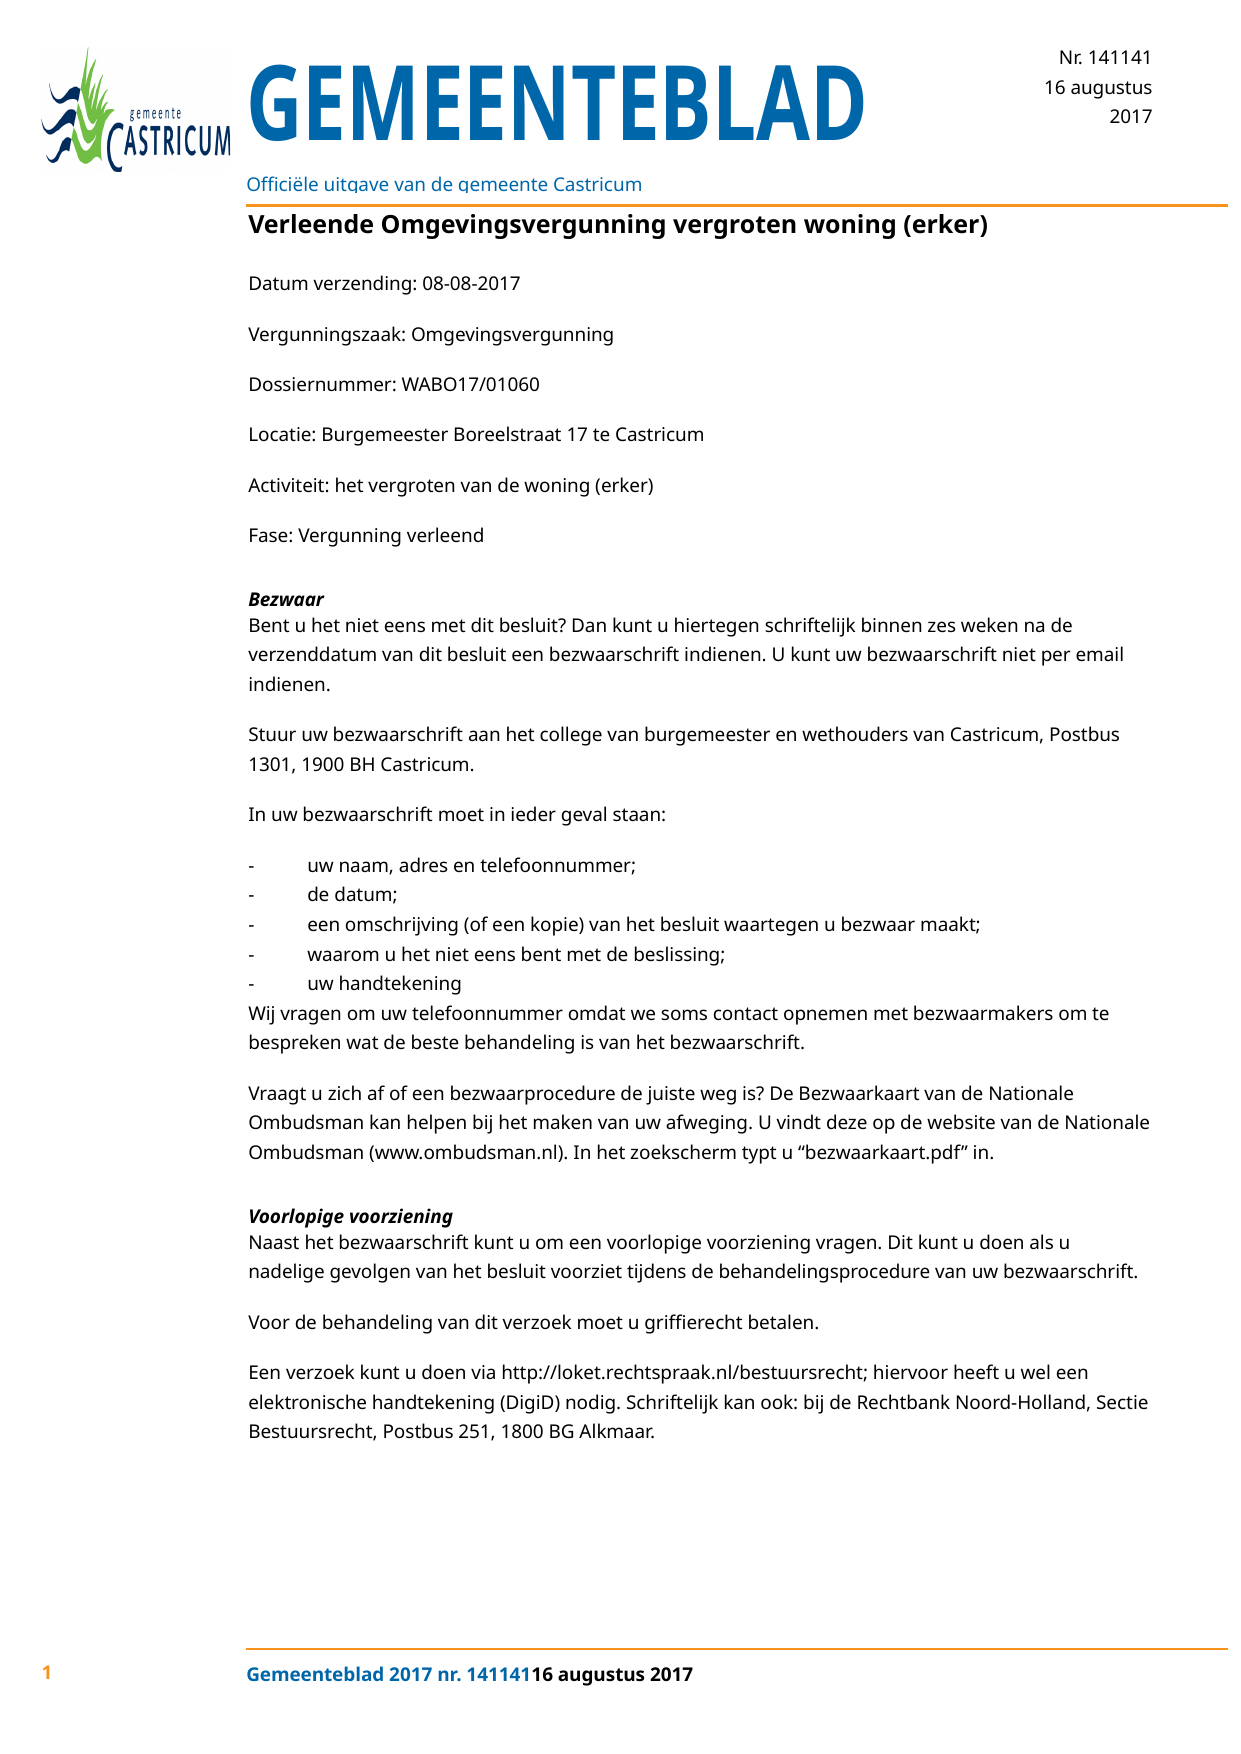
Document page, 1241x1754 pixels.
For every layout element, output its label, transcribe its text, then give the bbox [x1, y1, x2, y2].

text Vergunningszaak: Omgevingsvergunning [248, 321, 1152, 346]
text Bent u het niet eens met dit besluit? Dan kunt u hiertegen schriftelijk binnen zes weken na de verzenddatum van dit besluit een bezwaarschrift indienen. U kunt uw bezwaarschrift niet per email indienen. [248, 612, 1152, 697]
picture [41, 47, 231, 172]
list de datum; [248, 882, 1152, 907]
text Fase: Vergunning verleend [248, 522, 1152, 548]
text Een verzoek kunt u doen via http://loket.rechtspraak.nl/bestuursrecht; hiervoor heeft u wel een elektronische handtekening (DigiD) nodig. Schriftelijk kan ook: bij de Rechtbank Noord-Holland, Sectie Bestuursrecht, Postbus 251, 1800 BG Alkmaar. [248, 1359, 1152, 1444]
list uw handtekening [248, 970, 1152, 996]
list waarom u het niet eens bent met de beslissing; [248, 941, 1152, 967]
list een omschrijving (of een kopie) van het besluit waartegen u bezwaar maakt; [248, 911, 1152, 937]
list uw naam, adres en telefoonnummer; [248, 852, 1152, 878]
text Dossiernummer: WABO17/01060 [248, 371, 1152, 397]
text Voor de behandeling van dit verzoek moet u griffierecht betalen. [248, 1309, 1152, 1334]
text Activiteit: het vergroten van de woning (erker) [248, 472, 1152, 498]
text Bezwaar [248, 586, 1152, 612]
text Datum verzending: 08-08-2017 [248, 270, 1152, 296]
text Naast het bezwaarschrift kunt u om een voorlopige voorziening vragen. Dit kunt u doen als u nadelige gevolgen van het besluit voorziet tijdens de behandelingsprocedure van uw bezwaarschrift. [248, 1229, 1152, 1284]
text In uw bezwaarschrift moet in ieder geval staan: [248, 802, 1152, 827]
text Verleende Omgevingsvergunning vergroten woning (erker) [248, 207, 1152, 241]
text Locatie: Burgemeester Boreelstraat 17 te Castricum [248, 422, 1152, 447]
text Stuur uw bezwaarschrift aan het college van burgemeester en wethouders van Castricum, Postbus 1301, 1900 BH Castricum. [248, 722, 1152, 777]
text Voorlopige voorziening [248, 1203, 1152, 1229]
text Vraagt u zich af of een bezwaarprocedure de juiste weg is? De Bezwaarkaart van de Nationale Ombudsman kan helpen bij het maken van uw afweging. U vindt deze op de website van de Nationale Ombudsman (www.ombudsman.nl). In het zoekscherm typt u “bezwaarkaart.pdf” in. [248, 1080, 1152, 1165]
text Wij vragen om uw telefoonnummer omdat we soms contact opnemen met bezwaarmakers om te bespreken wat de beste behandeling is van het bezwaarschrift. [248, 1000, 1152, 1055]
